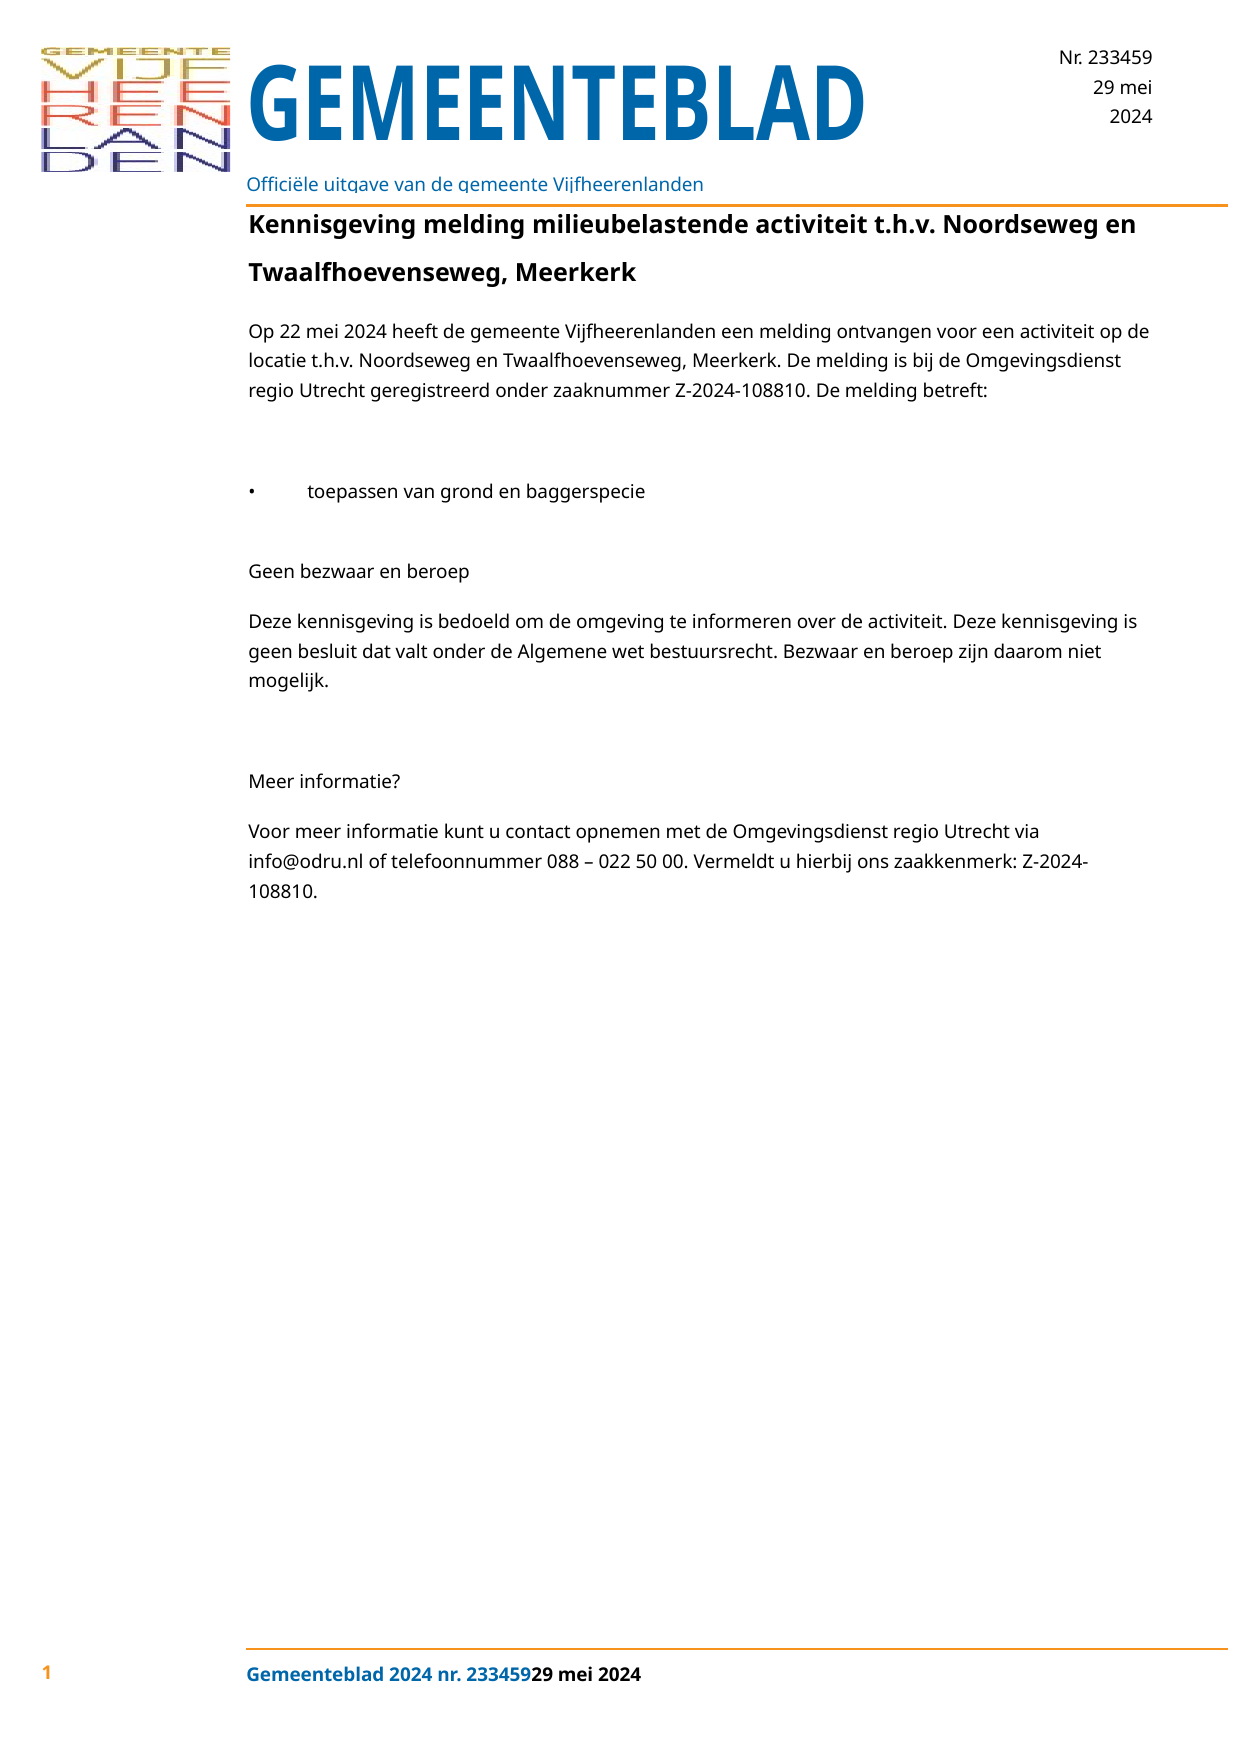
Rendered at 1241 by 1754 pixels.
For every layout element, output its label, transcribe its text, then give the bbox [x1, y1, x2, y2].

text Deze kennisgeving is bedoeld om de omgeving te informeren over de activiteit. Deze kennisgeving is geen besluit dat valt onder de Algemene wet bestuursrecht. Bezwaar en beroep zijn daarom niet mogelijk. [248, 608, 1152, 693]
list toepassen van grond en baggerspecie [248, 478, 1152, 504]
picture [41, 47, 231, 172]
text Voor meer informatie kunt u contact opnemen met de Omgevingsdienst regio Utrecht via info@odru.nl of telefoonnummer 088 – 022 50 00. Vermeldt u hierbij ons zaakkenmerk: Z-2024-108810. [248, 819, 1152, 904]
text Meer informatie? [248, 768, 1152, 794]
text Op 22 mei 2024 heeft de gemeente Vijfheerenlanden een melding ontvangen voor een activiteit op de locatie t.h.v. Noordseweg en Twaalfhoevenseweg, Meerkerk. De melding is bij de Omgevingsdienst regio Utrecht geregistreerd onder zaaknummer Z-2024-108810. De melding betreft: [248, 318, 1152, 403]
text Geen bezwaar en beroep [248, 558, 1152, 584]
text Kennisgeving melding milieubelastende activiteit t.h.v. Noordseweg en Twaalfhoevenseweg, Meerkerk [248, 207, 1152, 288]
